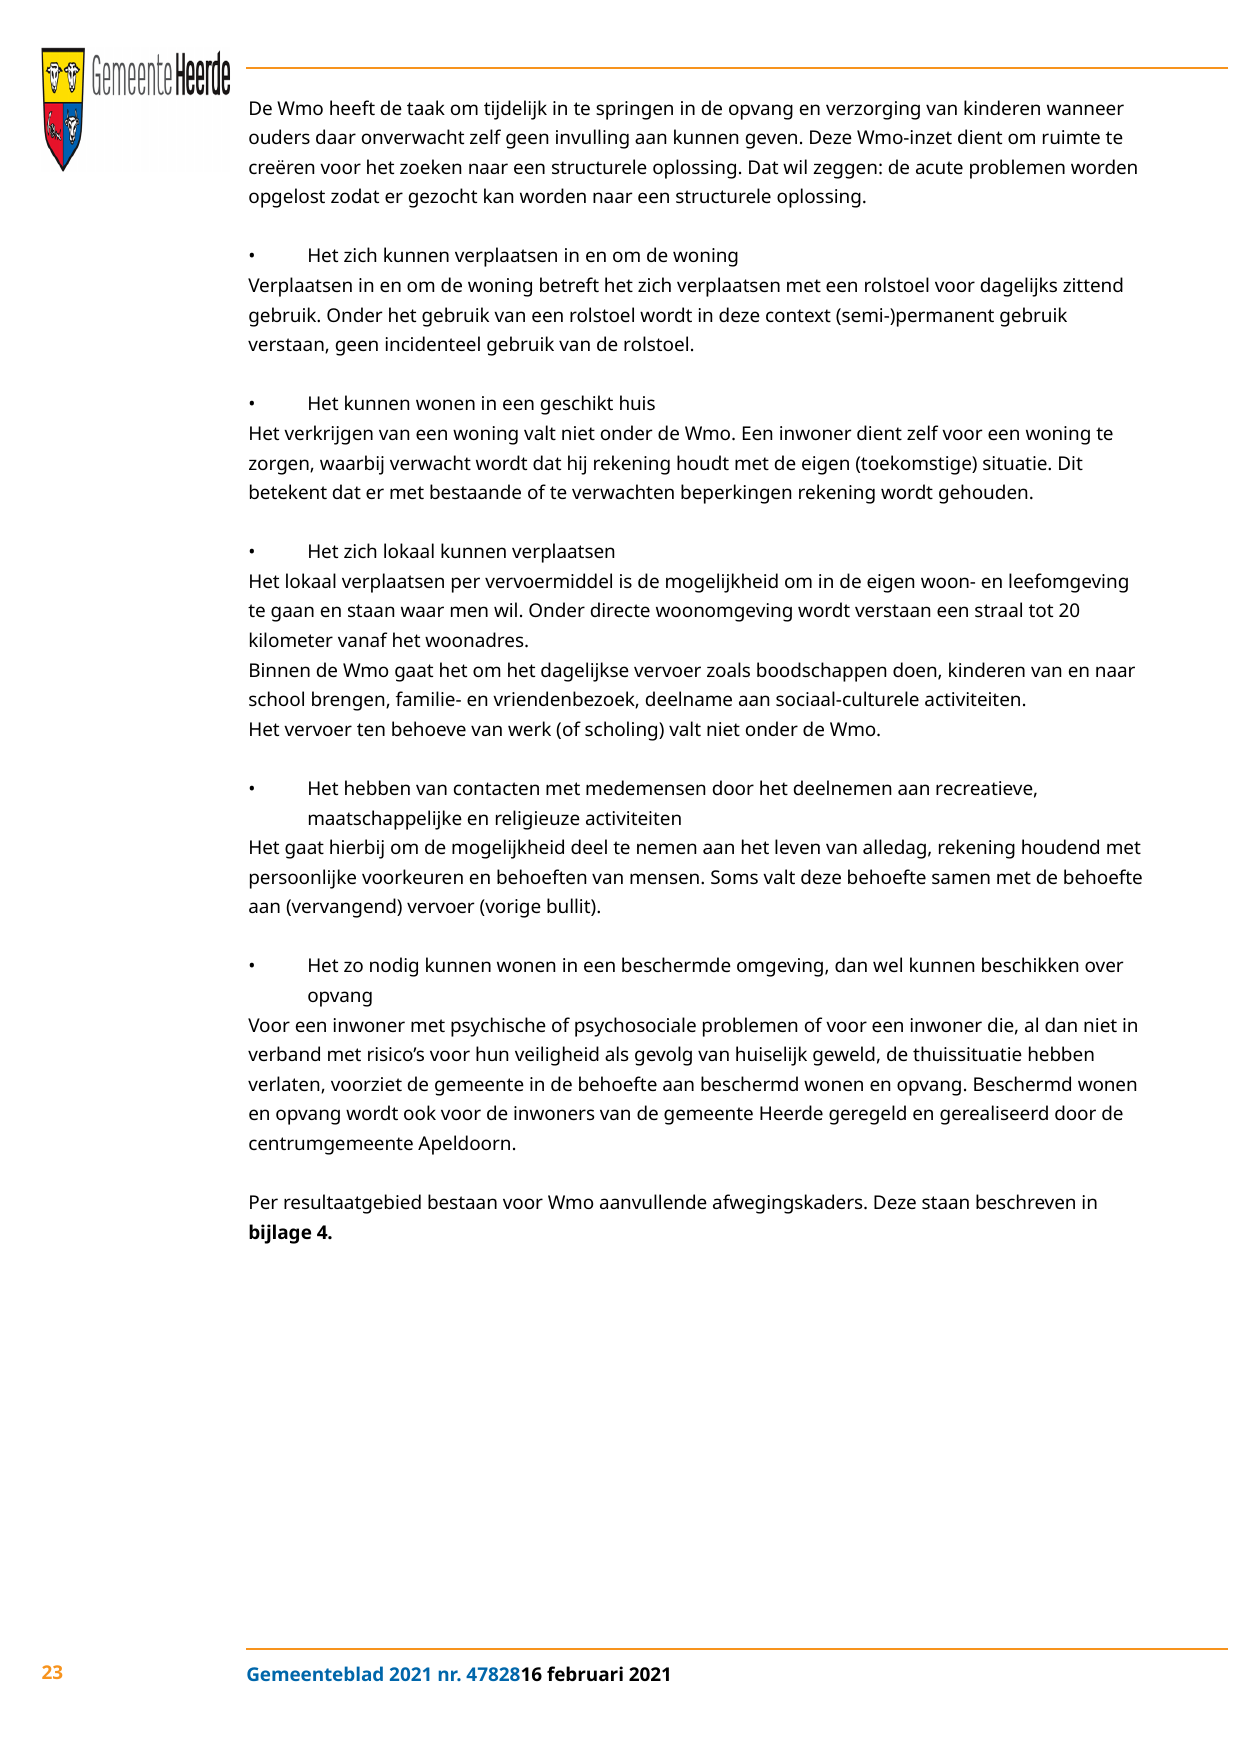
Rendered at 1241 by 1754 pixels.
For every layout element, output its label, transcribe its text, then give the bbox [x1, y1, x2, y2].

text Binnen de Wmo gaat het om het dagelijkse vervoer zoals boodschappen doen, kinderen van en naar school brengen, familie- en vriendenbezoek, deelname aan sociaal-culturele activiteiten. [248, 657, 1152, 712]
list Het zich lokaal kunnen verplaatsen [248, 538, 1152, 564]
text Het verkrijgen van een woning valt niet onder de Wmo. Een inwoner dient zelf voor een woning te zorgen, waarbij verwacht wordt dat hij rekening houdt met de eigen (toekomstige) situatie. Dit betekent dat er met bestaande of te verwachten beperkingen rekening wordt gehouden. [248, 420, 1152, 505]
text De Wmo heeft de taak om tijdelijk in te springen in de opvang en verzorging van kinderen wanneer ouders daar onverwacht zelf geen invulling aan kunnen geven. Deze Wmo-inzet dient om ruimte te creëren voor het zoeken naar een structurele oplossing. Dat wil zeggen: de acute problemen worden opgelost zodat er gezocht kan worden naar een structurele oplossing. [248, 95, 1152, 209]
text Per resultaatgebied bestaan voor Wmo aanvullende afwegingskaders. Deze staan beschreven in bijlage 4. [248, 1189, 1152, 1245]
text Het lokaal verplaatsen per vervoermiddel is de mogelijkheid om in de eigen woon- en leefomgeving te gaan en staan waar men wil. Onder directe woonomgeving wordt verstaan een straal tot 20 kilometer vanaf het woonadres. [248, 568, 1152, 653]
list Het hebben van contacten met medemensen door het deelnemen aan recreatieve, maatschappelijke en religieuze activiteiten [248, 775, 1152, 831]
list Het zo nodig kunnen wonen in een beschermde omgeving, dan wel kunnen beschikken over opvang [248, 953, 1152, 1008]
picture [41, 47, 231, 172]
text Het gaat hierbij om de mogelijkheid deel te nemen aan het leven van alledag, rekening houdend met persoonlijke voorkeuren en behoeften van mensen. Soms valt deze behoefte samen met de behoefte aan (vervangend) vervoer (vorige bullit). [248, 834, 1152, 919]
text Het vervoer ten behoeve van werk (of scholing) valt niet onder de Wmo. [248, 716, 1152, 742]
text Voor een inwoner met psychische of psychosociale problemen of voor een inwoner die, al dan niet in verband met risico’s voor hun veiligheid als gevolg van huiselijk geweld, de thuissituatie hebben verlaten, voorziet de gemeente in de behoefte aan beschermd wonen en opvang. Beschermd wonen en opvang wordt ook voor de inwoners van de gemeente Heerde geregeld en gerealiseerd door de centrumgemeente Apeldoorn. [248, 1012, 1152, 1156]
list Het kunnen wonen in een geschikt huis [248, 391, 1152, 416]
list Het zich kunnen verplaatsen in en om de woning [248, 243, 1152, 268]
text Verplaatsen in en om de woning betreft het zich verplaatsen met een rolstoel voor dagelijks zittend gebruik. Onder het gebruik van een rolstoel wordt in deze context (semi-)permanent gebruik verstaan, geen incidenteel gebruik van de rolstoel. [248, 272, 1152, 357]
